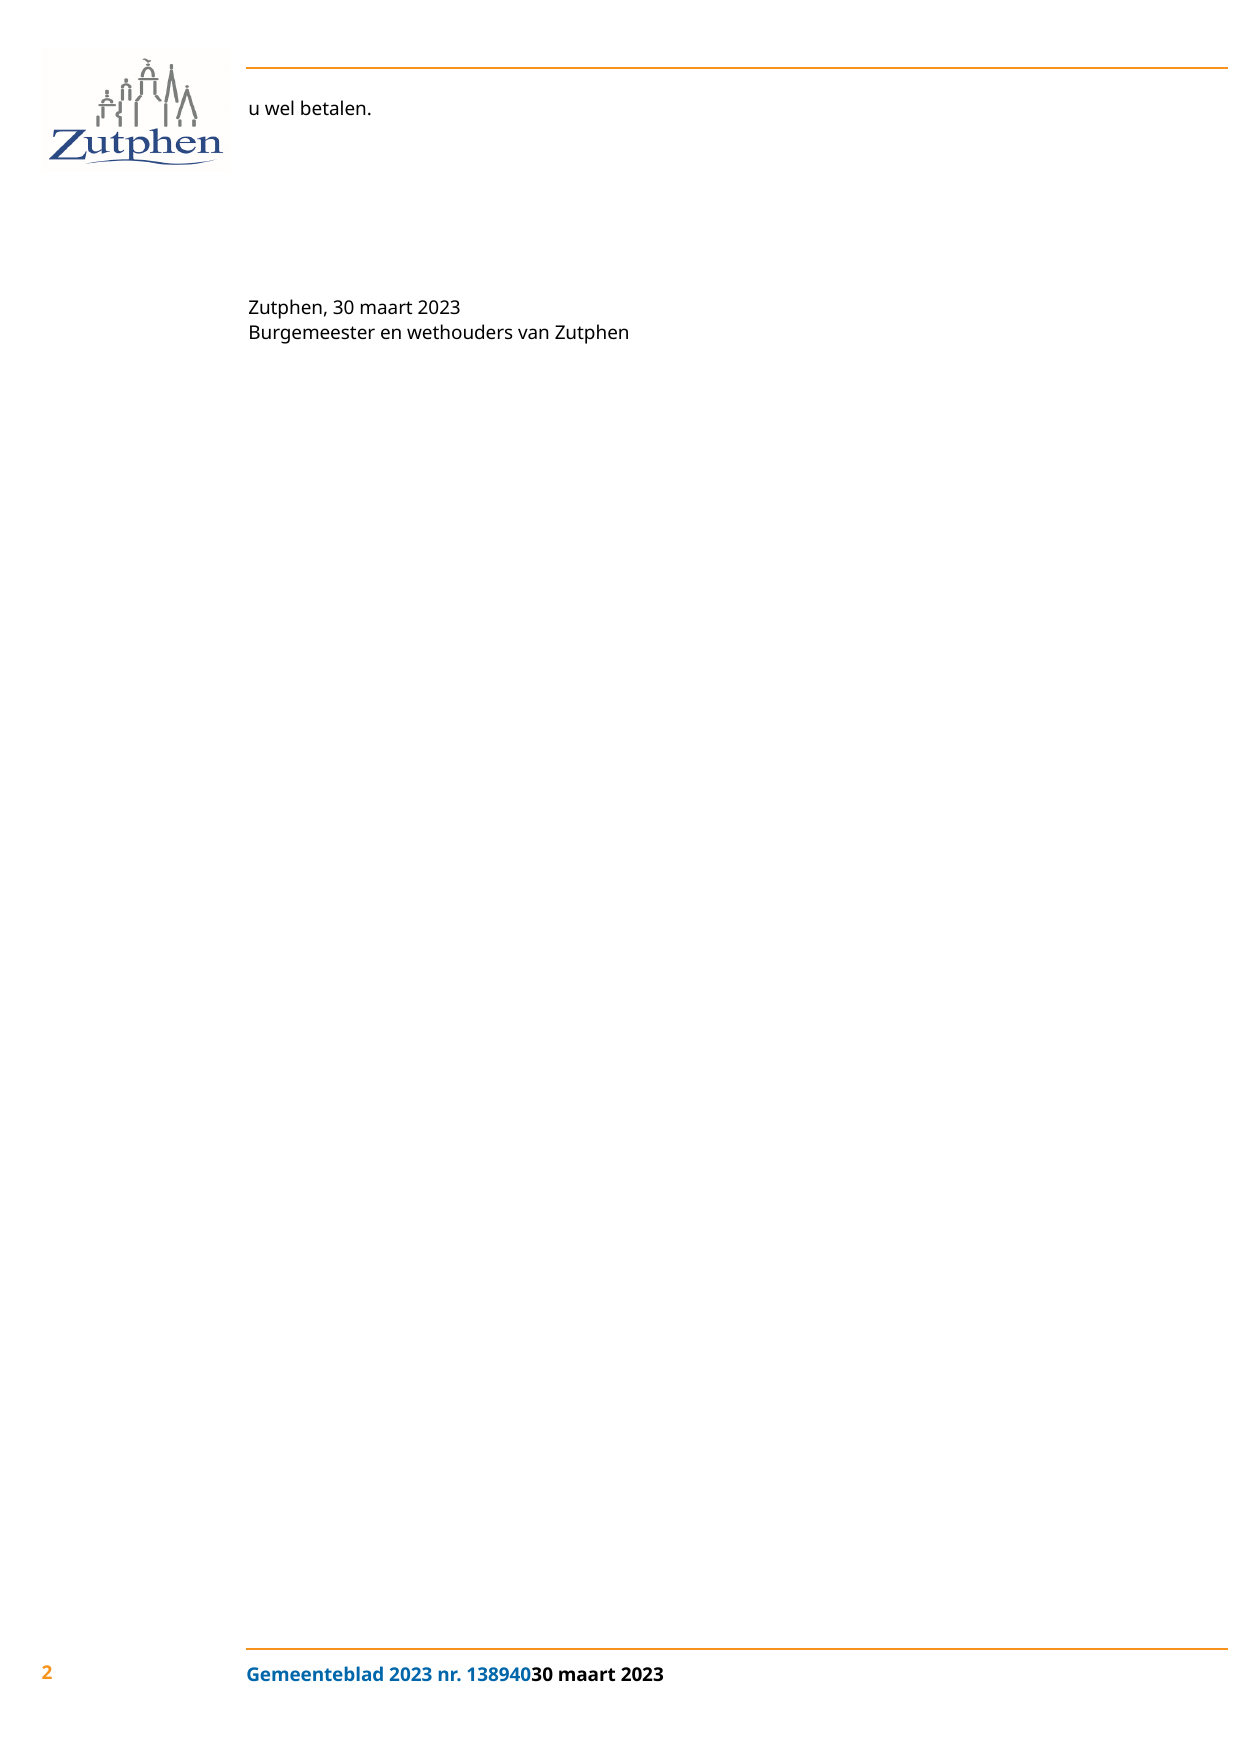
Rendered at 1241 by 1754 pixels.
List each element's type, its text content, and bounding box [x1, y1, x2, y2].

picture [41, 47, 231, 172]
text Zutphen, 30 maart 2023 [248, 294, 1152, 319]
text u wel betalen. [248, 95, 1152, 121]
text Burgemeester en wethouders van Zutphen [248, 319, 1152, 345]
